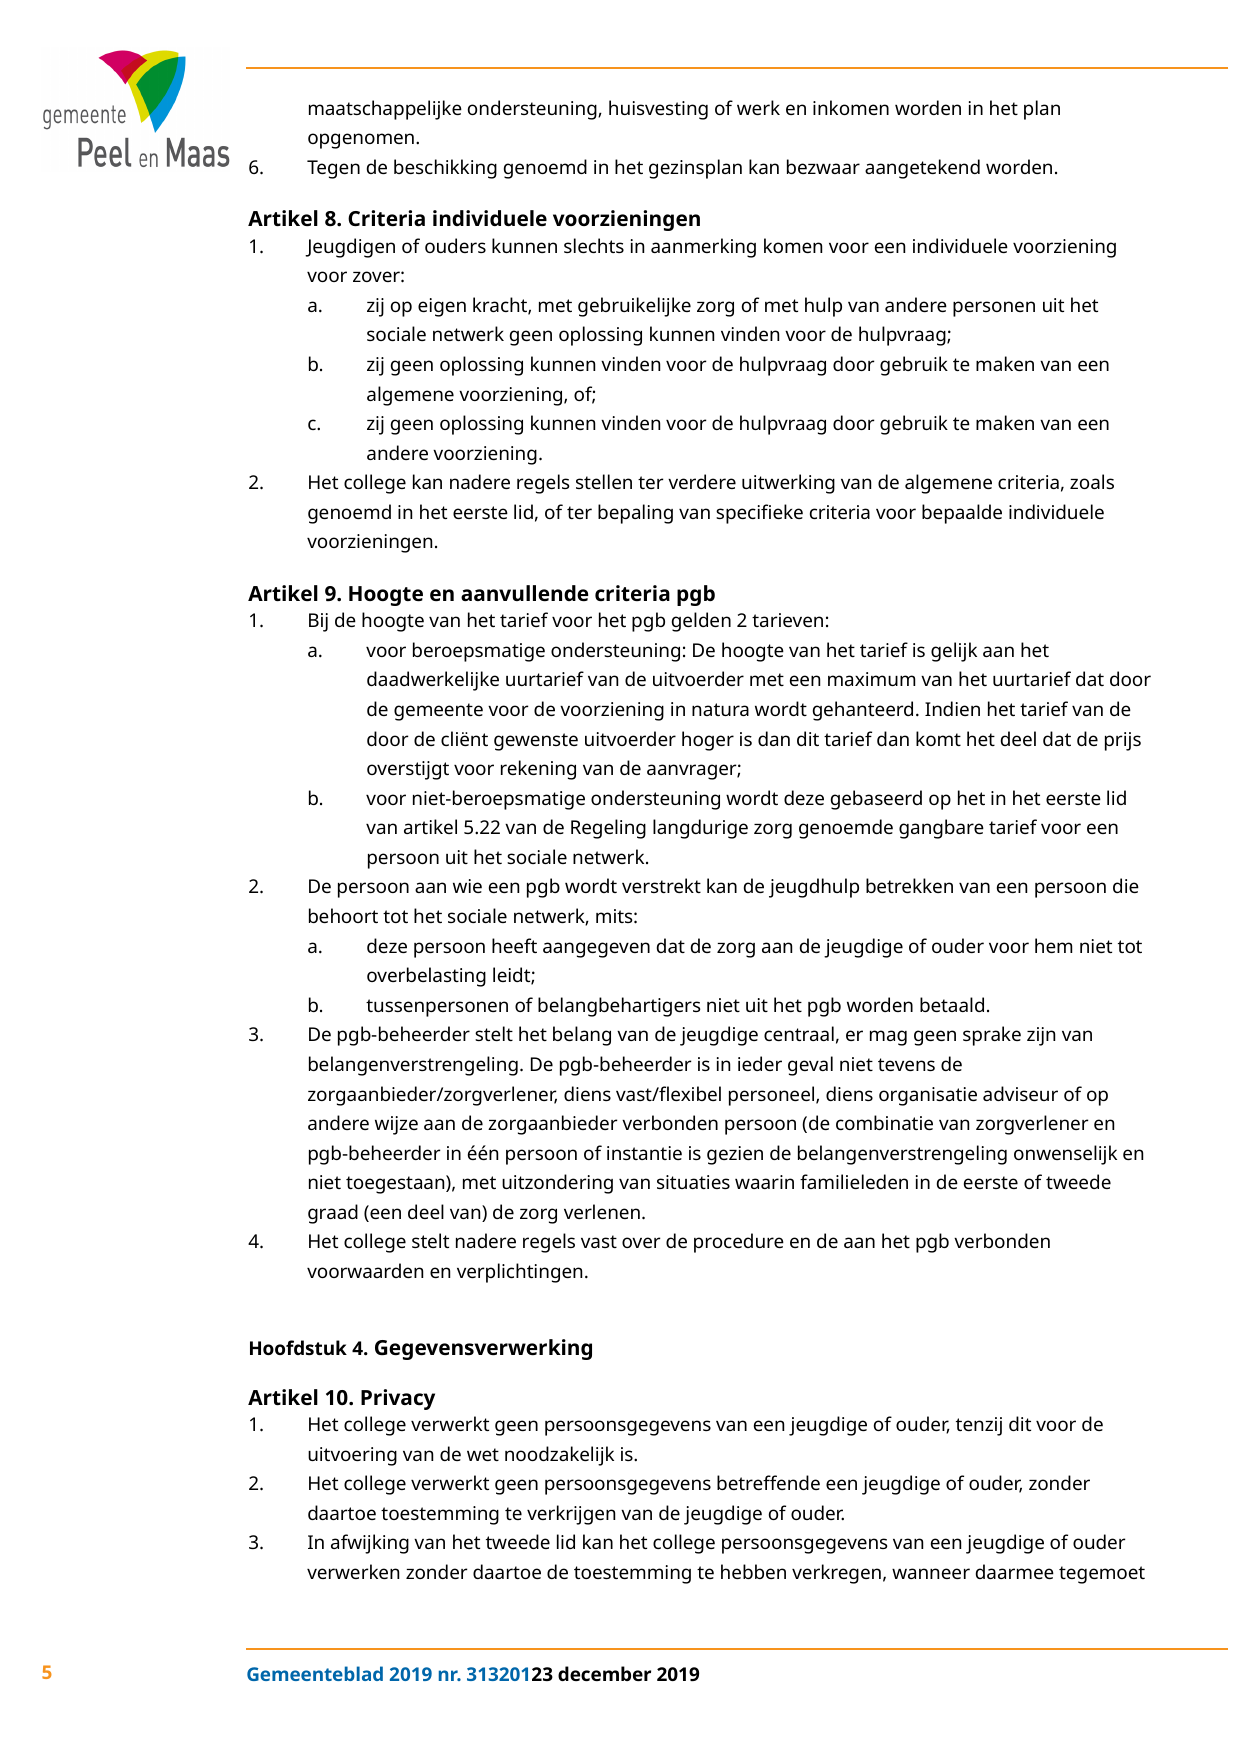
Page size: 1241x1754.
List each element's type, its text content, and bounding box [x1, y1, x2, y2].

list Tegen de beschikking genoemd in het gezinsplan kan bezwaar aangetekend worden. [248, 154, 1152, 180]
list Het college verwerkt geen persoonsgegevens betreffende een jeugdige of ouder, zonder daartoe toestemming te verkrijgen van de jeugdige of ouder. [248, 1470, 1152, 1526]
list Jeugdigen of ouders kunnen slechts in aanmerking komen voor een individuele voorziening voor zover: [248, 233, 1152, 288]
text Artikel 9. Hoogte en aanvullende criteria pgb [248, 579, 1152, 607]
list zij op eigen kracht, met gebruikelijke zorg of met hulp van andere personen uit het sociale netwerk geen oplossing kunnen vinden voor de hulpvraag; [307, 292, 1152, 347]
list zij geen oplossing kunnen vinden voor de hulpvraag door gebruik te maken van een algemene voorziening, of; [307, 351, 1152, 406]
text Artikel 8. Criteria individuele voorzieningen [248, 204, 1152, 233]
text Hoofdstuk 4. Gegevensverwerking [248, 1333, 1152, 1362]
text Artikel 10. Privacy [248, 1383, 1152, 1411]
list voor beroepsmatige ondersteuning: De hoogte van het tarief is gelijk aan het daadwerkelijke uurtarief van de uitvoerder met een maximum van het uurtarief dat door de gemeente voor de voorziening in natura wordt gehanteerd. Indien het tarief van de door de cliënt gewenste uitvoerder hoger is dan dit tarief dan komt het deel dat de prijs overstijgt voor rekening van de aanvrager; [307, 637, 1152, 781]
list deze persoon heeft aangegeven dat de zorg aan de jeugdige of ouder voor hem niet tot overbelasting leidt; [307, 933, 1152, 988]
list De pgb-beheerder stelt het belang van de jeugdige centraal, er mag geen sprake zijn van belangenverstrengeling. De pgb-beheerder is in ieder geval niet tevens de zorgaanbieder/zorgverlener, diens vast/flexibel personeel, diens organisatie adviseur of op andere wijze aan de zorgaanbieder verbonden persoon (de combinatie van zorgverlener en pgb-beheerder in één persoon of instantie is gezien de belangenverstrengeling onwenselijk en niet toegestaan), met uitzondering van situaties waarin familieleden in de eerste of tweede graad (een deel van) de zorg verlenen. [248, 1022, 1152, 1225]
list voor niet-beroepsmatige ondersteuning wordt deze gebaseerd op het in het eerste lid van artikel 5.22 van de Regeling langdurige zorg genoemde gangbare tarief voor een persoon uit het sociale netwerk. [307, 785, 1152, 870]
list In afwijking van het tweede lid kan het college persoonsgegevens van een jeugdige of ouder verwerken zonder daartoe de toestemming te hebben verkregen, wanneer daarmee tegemoet [248, 1529, 1152, 1585]
list Het college kan nadere regels stellen ter verdere uitwerking van de algemene criteria, zoals genoemd in het eerste lid, of ter bepaling van specifieke criteria voor bepaalde individuele voorzieningen. [248, 469, 1152, 554]
list tussenpersonen of belangbehartigers niet uit het pgb worden betaald. [307, 992, 1152, 1018]
picture [41, 47, 231, 172]
list Het college verwerkt geen persoonsgegevens van een jeugdige of ouder, tenzij dit voor de uitvoering van de wet noodzakelijk is. [248, 1411, 1152, 1467]
list maatschappelijke ondersteuning, huisvesting of werk en inkomen worden in het plan opgenomen. [248, 95, 1152, 150]
list zij geen oplossing kunnen vinden voor de hulpvraag door gebruik te maken van een andere voorziening. [307, 410, 1152, 466]
list Het college stelt nadere regels vast over de procedure en de aan het pgb verbonden voorwaarden en verplichtingen. [248, 1229, 1152, 1284]
list De persoon aan wie een pgb wordt verstrekt kan de jeugdhulp betrekken van een persoon die behoort tot het sociale netwerk, mits: [248, 874, 1152, 929]
list Bij de hoogte van het tarief voor het pgb gelden 2 tarieven: [248, 607, 1152, 633]
